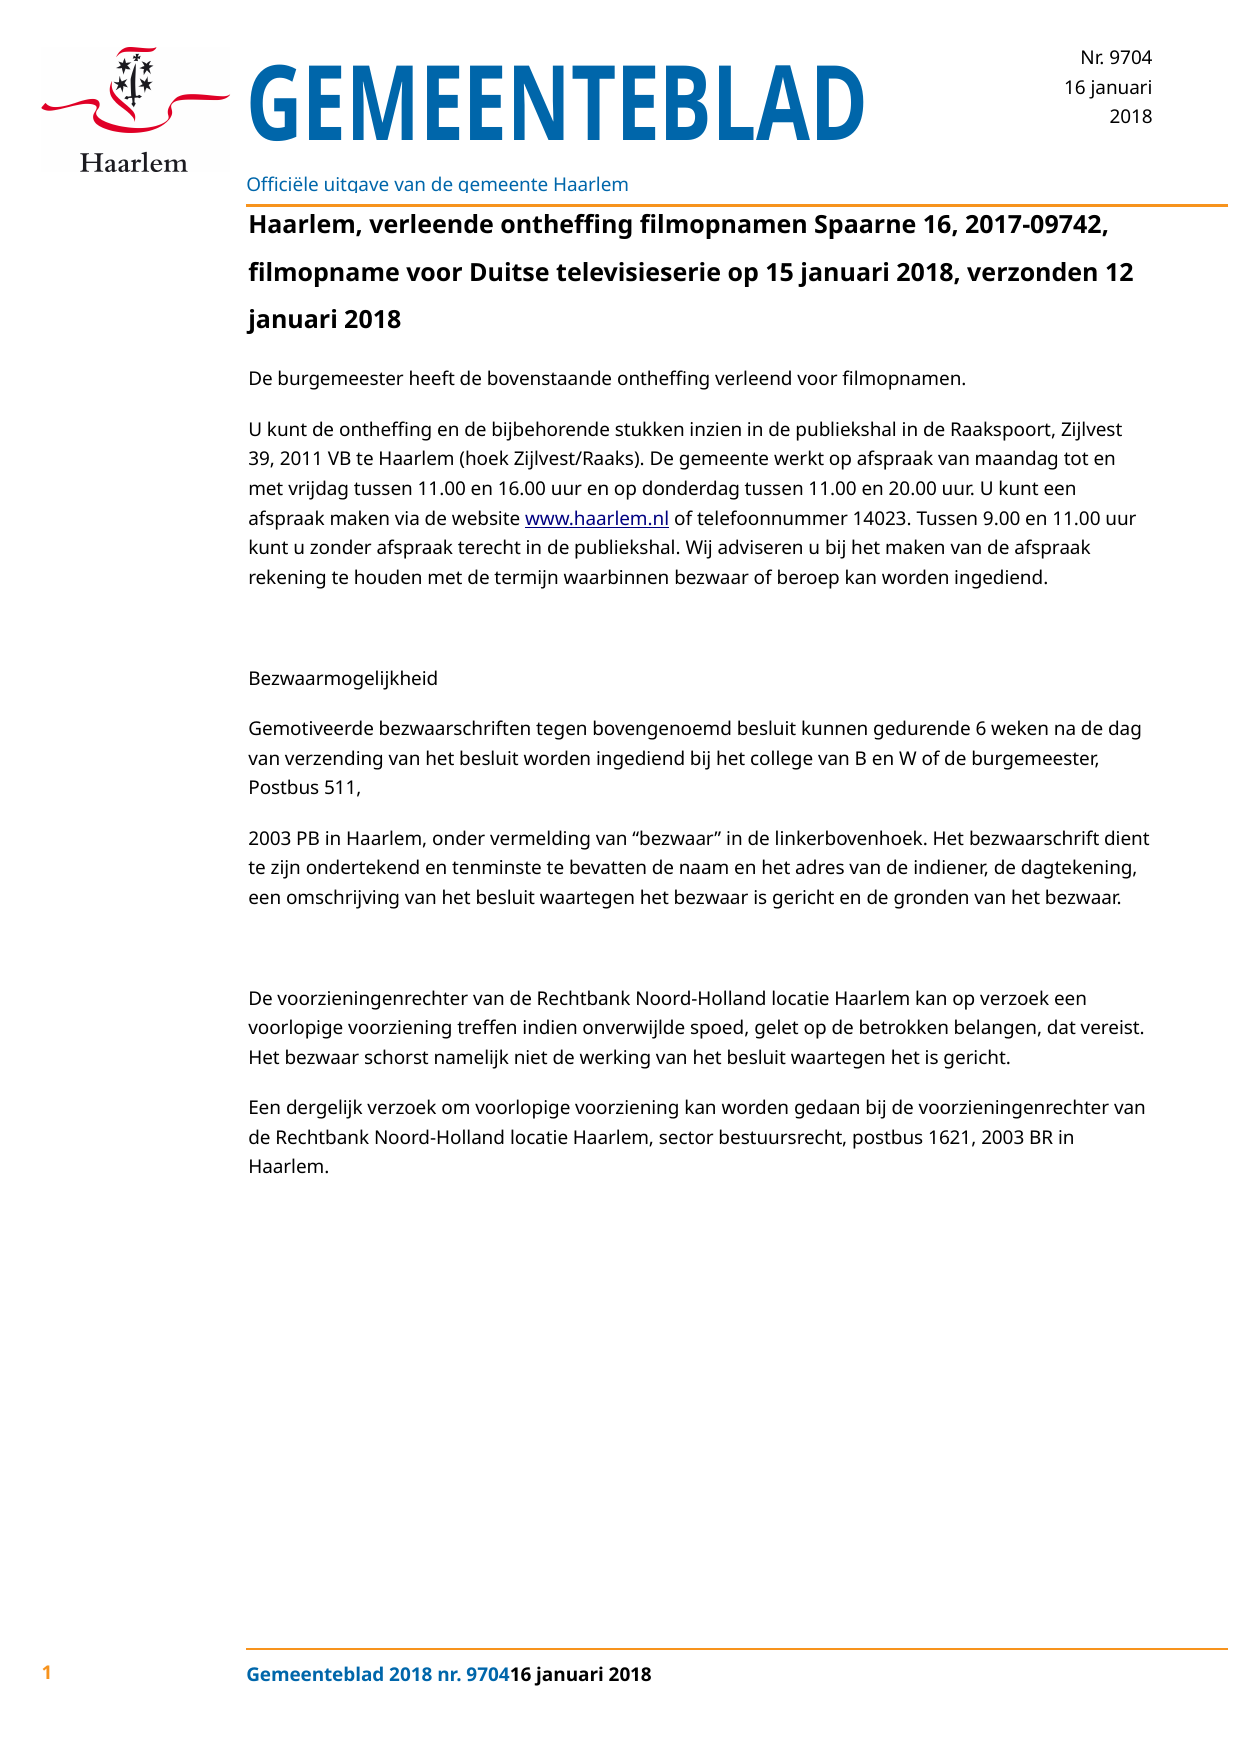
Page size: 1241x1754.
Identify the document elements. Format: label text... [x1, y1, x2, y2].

text Haarlem, verleende ontheffing filmopnamen Spaarne 16, 2017-09742, filmopname voor Duitse televisieserie op 15 januari 2018, verzonden 12 januari 2018 [248, 207, 1152, 336]
text Een dergelijk verzoek om voorlopige voorziening kan worden gedaan bij de voorzieningenrechter van de Rechtbank Noord-Holland locatie Haarlem, sector bestuursrecht, postbus 1621, 2003 BR in Haarlem. [248, 1094, 1152, 1179]
text U kunt de ontheffing en de bijbehorende stukken inzien in de publiekshal in de Raakspoort, Zijlvest 39, 2011 VB te Haarlem (hoek Zijlvest/Raaks). De gemeente werkt op afspraak van maandag tot en met vrijdag tussen 11.00 en 16.00 uur en op donderdag tussen 11.00 en 20.00 uur. U kunt een afspraak maken via de website www.haarlem.nl of telefoonnummer 14023. Tussen 9.00 en 11.00 uur kunt u zonder afspraak terecht in de publiekshal. Wij adviseren u bij het maken van de afspraak rekening te houden met de termijn waarbinnen bezwaar of beroep kan worden ingediend. [248, 416, 1152, 589]
text Gemotiveerde bezwaarschriften tegen bovengenoemd besluit kunnen gedurende 6 weken na de dag van verzending van het besluit worden ingediend bij het college van B en W of de burgemeester, Postbus 511, [248, 715, 1152, 800]
picture [41, 47, 231, 172]
text De voorzieningenrechter van de Rechtbank Noord-Holland locatie Haarlem kan op verzoek een voorlopige voorziening treffen indien onverwijlde spoed, gelet op de betrokken belangen, dat vereist. Het bezwaar schorst namelijk niet de werking van het besluit waartegen het is gericht. [248, 985, 1152, 1069]
text De burgemeester heeft de bovenstaande ontheffing verleend voor filmopnamen. [248, 366, 1152, 391]
text Bezwaarmogelijkheid [248, 665, 1152, 690]
text 2003 PB in Haarlem, onder vermelding van “bezwaar” in de linkerbovenhoek. Het bezwaarschrift dient te zijn ondertekend en tenminste te bevatten de naam en het adres van de indiener, de dagtekening, een omschrijving van het besluit waartegen het bezwaar is gericht en de gronden van het bezwaar. [248, 825, 1152, 909]
